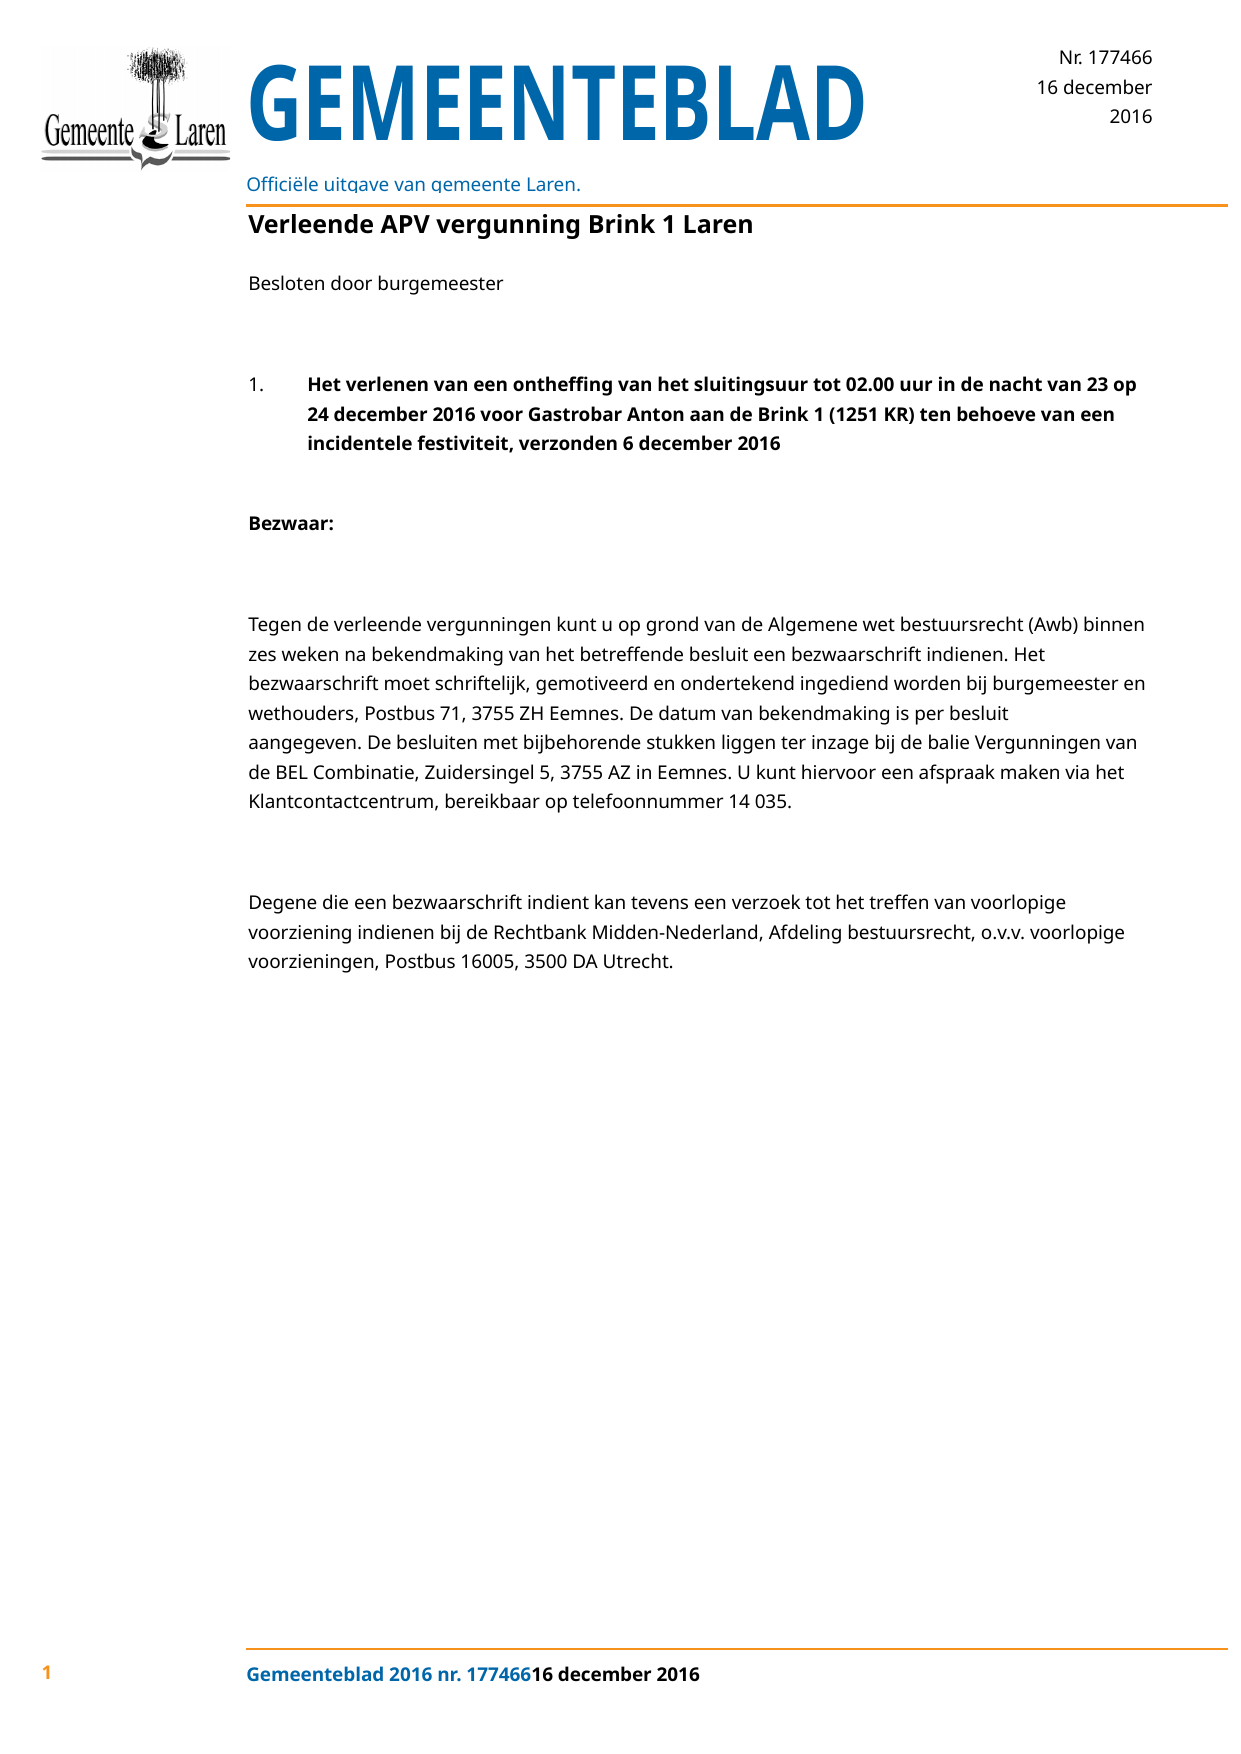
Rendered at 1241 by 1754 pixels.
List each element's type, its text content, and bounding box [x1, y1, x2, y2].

text Degene die een bezwaarschrift indient kan tevens een verzoek tot het treffen van voorlopige voorziening indienen bij de Rechtbank Midden-Nederland, Afdeling bestuursrecht, o.v.v. voorlopige voorzieningen, Postbus 16005, 3500 DA Utrecht. [248, 889, 1152, 974]
text Verleende APV vergunning Brink 1 Laren [248, 207, 1152, 241]
text Bezwaar: [248, 510, 1152, 536]
list Het verlenen van een ontheffing van het sluitingsuur tot 02.00 uur in de nacht van 23 op 24 december 2016 voor Gastrobar Anton aan de Brink 1 (1251 KR) ten behoeve van een incidentele festiviteit, verzonden 6 december 2016 [248, 371, 1152, 456]
text Tegen de verleende vergunningen kunt u op grond van de Algemene wet bestuursrecht (Awb) binnen zes weken na bekendmaking van het betreffende besluit een bezwaarschrift indienen. Het bezwaarschrift moet schriftelijk, gemotiveerd en ondertekend ingediend worden bij burgemeester en wethouders, Postbus 71, 3755 ZH Eemnes. De datum van bekendmaking is per besluit aangegeven. De besluiten met bijbehorende stukken liggen ter inzage bij de balie Vergunningen van de BEL Combinatie, Zuidersingel 5, 3755 AZ in Eemnes. U kunt hiervoor een afspraak maken via het Klantcontactcentrum, bereikbaar op telefoonnummer 14 035. [248, 611, 1152, 814]
text Besloten door burgemeester [248, 270, 1152, 296]
picture [41, 47, 231, 172]
